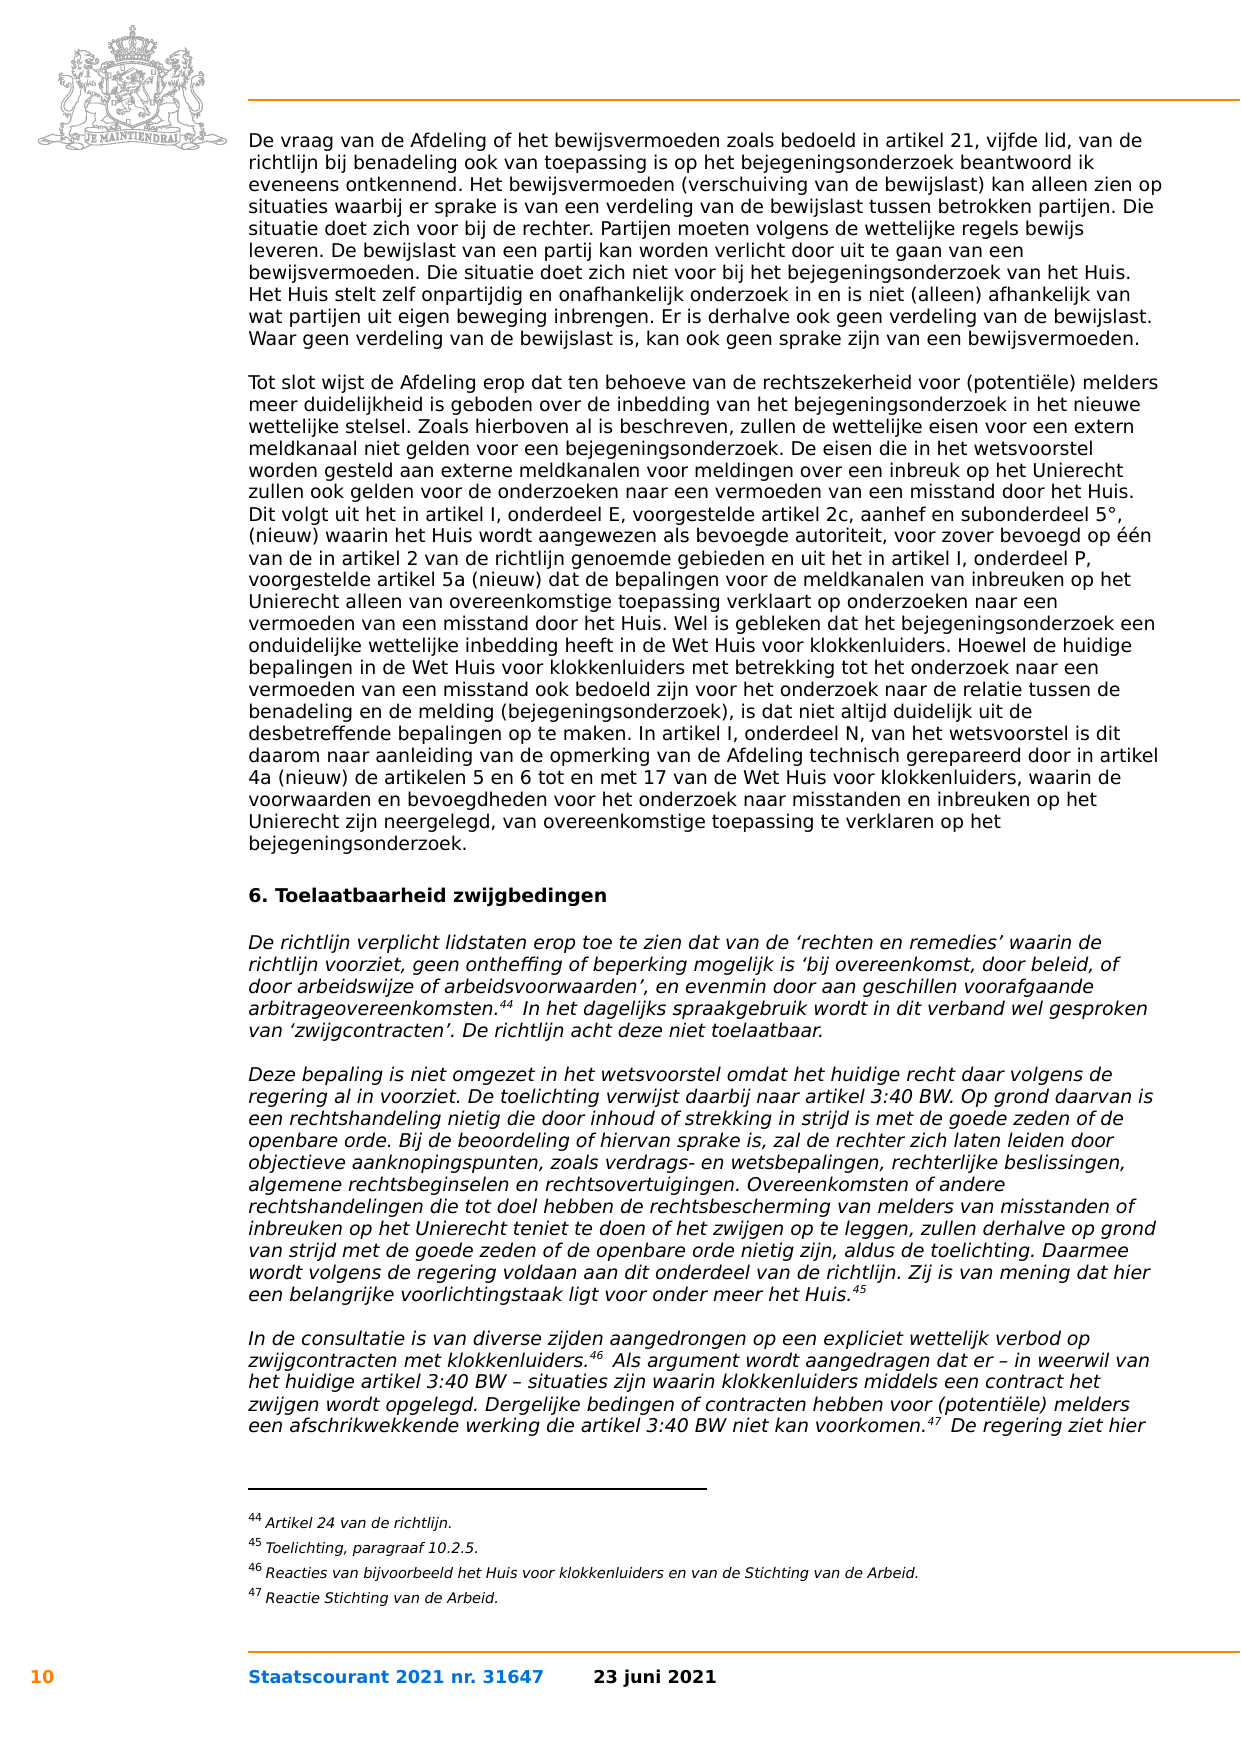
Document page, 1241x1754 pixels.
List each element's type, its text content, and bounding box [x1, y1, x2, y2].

text Reacties van bijvoorbeeld het Huis voor klokkenluiders en van de Stichting van de Arbeid. [248, 1561, 1163, 1583]
text Toelichting, paragraaf 10.2.5. [248, 1536, 1163, 1558]
text De richtlijn verplicht lidstaten erop toe te zien dat van de ‘rechten en remedies’ waarin de richtlijn voorziet, geen ontheffing of beperking mogelijk is ‘bij overeenkomst, door beleid, of door arbeidswijze of arbeidsvoorwaarden’, en evenmin door aan geschillen voorafgaande arbitrageovereenkomsten. In het dagelijks spraakgebruik wordt in dit verband wel gesproken van ‘zwijgcontracten’. De richtlijn acht deze niet toelaatbaar. [248, 932, 1163, 1042]
text Reactie Stichting van de Arbeid. [248, 1586, 1163, 1608]
text De vraag van de Afdeling of het bewijsvermoeden zoals bedoeld in artikel 21, vijfde lid, van de richtlijn bij benadeling ook van toepassing is op het bejegeningsonderzoek beantwoord ik eveneens ontkennend. Het bewijsvermoeden (verschuiving van de bewijslast) kan alleen zien op situaties waarbij er sprake is van een verdeling van de bewijslast tussen betrokken partijen. Die situatie doet zich voor bij de rechter. Partijen moeten volgens de wettelijke regels bewijs leveren. De bewijslast van een partij kan worden verlicht door uit te gaan van een bewijsvermoeden. Die situatie doet zich niet voor bij het bejegeningsonderzoek van het Huis. Het Huis stelt zelf onpartijdig en onafhankelijk onderzoek in en is niet (alleen) afhankelijk van wat partijen uit eigen beweging inbrengen. Er is derhalve ook geen verdeling van de bewijslast. Waar geen verdeling van de bewijslast is, kan ook geen sprake zijn van een bewijsvermoeden. [248, 130, 1163, 350]
subtitle 6. Toelaatbaarheid zwijgbedingen [248, 885, 1163, 907]
text In de consultatie is van diverse zijden aangedrongen op een expliciet wettelijk verbod op zwijgcontracten met klokkenluiders. Als argument wordt aangedragen dat er – in weerwil van het huidige artikel 3:40 BW – situaties zijn waarin klokkenluiders middels een contract het zwijgen wordt opgelegd. Dergelijke bedingen of contracten hebben voor (potentiële) melders een afschrikwekkende werking die artikel 3:40 BW niet kan voorkomen. De regering ziet hier [248, 1327, 1163, 1437]
picture [38, 25, 227, 150]
text Deze bepaling is niet omgezet in het wetsvoorstel omdat het huidige recht daar volgens de regering al in voorziet. De toelichting verwijst daarbij naar artikel 3:40 BW. Op grond daarvan is een rechtshandeling nietig die door inhoud of strekking in strijd is met de goede zeden of de openbare orde. Bij de beoordeling of hiervan sprake is, zal de rechter zich laten leiden door objectieve aanknopingspunten, zoals verdrags- en wetsbepalingen, rechterlijke beslissingen, algemene rechtsbeginselen en rechtsovertuigingen. Overeenkomsten of andere rechtshandelingen die tot doel hebben de rechtsbescherming van melders van misstanden of inbreuken op het Unierecht teniet te doen of het zwijgen op te leggen, zullen derhalve op grond van strijd met de goede zeden of de openbare orde nietig zijn, aldus de toelichting. Daarmee wordt volgens de regering voldaan aan dit onderdeel van de richtlijn. Zij is van mening dat hier een belangrijke voorlichtingstaak ligt voor onder meer het Huis. [248, 1064, 1163, 1306]
text Tot slot wijst de Afdeling erop dat ten behoeve van de rechtszekerheid voor (potentiële) melders meer duidelijkheid is geboden over de inbedding van het bejegeningsonderzoek in het nieuwe wettelijke stelsel. Zoals hierboven al is beschreven, zullen de wettelijke eisen voor een extern meldkanaal niet gelden voor een bejegeningsonderzoek. De eisen die in het wetsvoorstel worden gesteld aan externe meldkanalen voor meldingen over een inbreuk op het Unierecht zullen ook gelden voor de onderzoeken naar een vermoeden van een misstand door het Huis. Dit volgt uit het in artikel I, onderdeel E, voorgestelde artikel 2c, aanhef en subonderdeel 5°, (nieuw) waarin het Huis wordt aangewezen als bevoegde autoriteit, voor zover bevoegd op één van de in artikel 2 van de richtlijn genoemde gebieden en uit het in artikel I, onderdeel P, voorgestelde artikel 5a (nieuw) dat de bepalingen voor de meldkanalen van inbreuken op het Unierecht alleen van overeenkomstige toepassing verklaart op onderzoeken naar een vermoeden van een misstand door het Huis. Wel is gebleken dat het bejegeningsonderzoek een onduidelijke wettelijke inbedding heeft in de Wet Huis voor klokkenluiders. Hoewel de huidige bepalingen in de Wet Huis voor klokkenluiders met betrekking tot het onderzoek naar een vermoeden van een misstand ook bedoeld zijn voor het onderzoek naar de relatie tussen de benadeling en de melding (bejegeningsonderzoek), is dat niet altijd duidelijk uit de desbetreffende bepalingen op te maken. In artikel I, onderdeel N, van het wetsvoorstel is dit daarom naar aanleiding van de opmerking van de Afdeling technisch gerepareerd door in artikel 4a (nieuw) de artikelen 5 en 6 tot en met 17 van de Wet Huis voor klokkenluiders, waarin de voorwaarden en bevoegdheden voor het onderzoek naar misstanden en inbreuken op het Unierecht zijn neergelegd, van overeenkomstige toepassing te verklaren op het bejegeningsonderzoek. [248, 372, 1163, 855]
text Artikel 24 van de richtlijn. [248, 1511, 1163, 1533]
